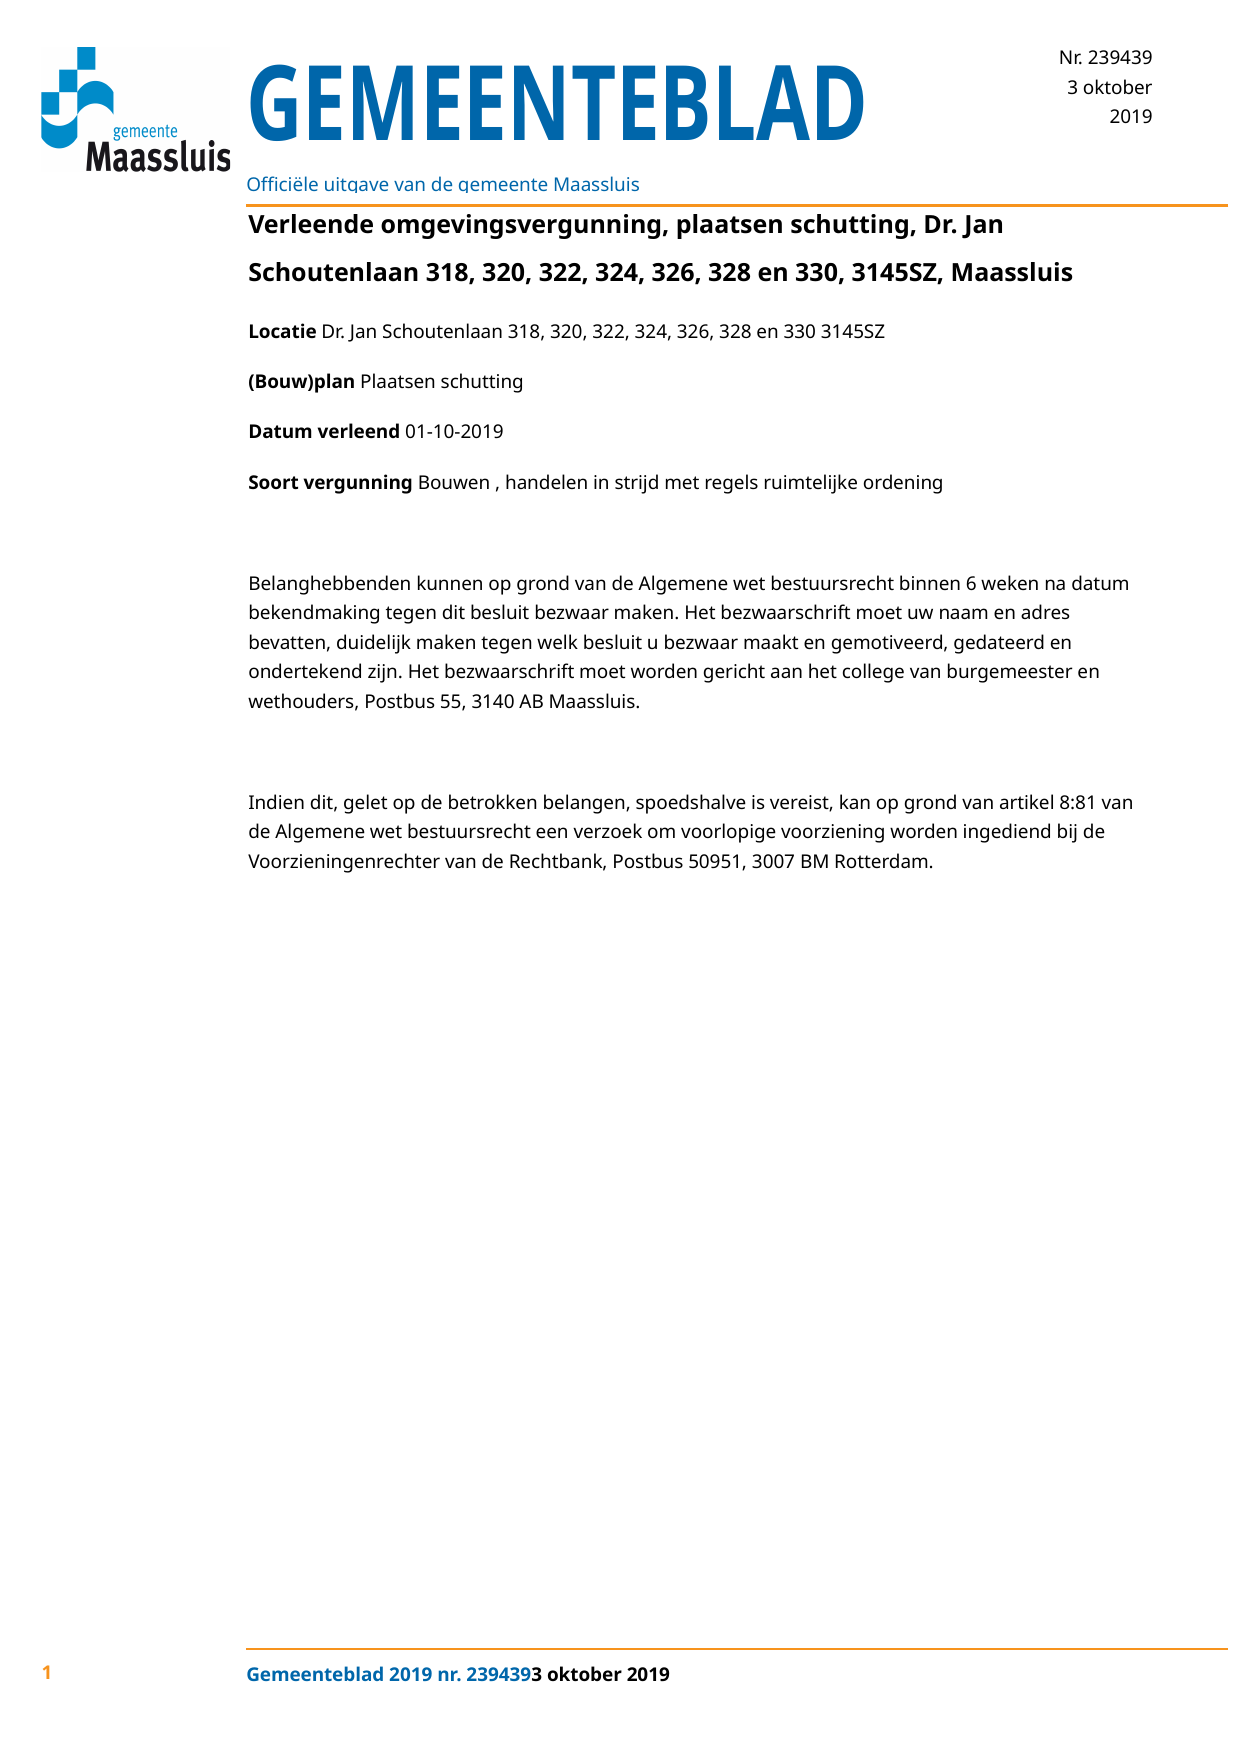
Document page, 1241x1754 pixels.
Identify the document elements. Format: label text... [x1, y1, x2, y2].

text Locatie Dr. Jan Schoutenlaan 318, 320, 322, 324, 326, 328 en 330 3145SZ [248, 318, 1152, 344]
text Indien dit, gelet op de betrokken belangen, spoedshalve is vereist, kan op grond van artikel 8:81 van de Algemene wet bestuursrecht een verzoek om voorlopige voorziening worden ingediend bij de Voorzieningenrechter van de Rechtbank, Postbus 50951, 3007 BM Rotterdam. [248, 789, 1152, 874]
picture [41, 47, 231, 172]
text Soort vergunning Bouwen , handelen in strijd met regels ruimtelijke ordening [248, 469, 1152, 495]
text Datum verleend 01-10-2019 [248, 419, 1152, 444]
picture [41, 47, 77, 92]
text Belanghebbenden kunnen op grond van de Algemene wet bestuursrecht binnen 6 weken na datum bekendmaking tegen dit besluit bezwaar maken. Het bezwaarschrift moet uw naam en adres bevatten, duidelijk maken tegen welk besluit u bezwaar maakt en gemotiveerd, gedateerd en ondertekend zijn. Het bezwaarschrift moet worden gericht aan het college van burgemeester en wethouders, Postbus 55, 3140 AB Maassluis. [248, 570, 1152, 714]
text (Bouw)plan Plaatsen schutting [248, 368, 1152, 394]
text Verleende omgevingsvergunning, plaatsen schutting, Dr. Jan Schoutenlaan 318, 320, 322, 324, 326, 328 en 330, 3145SZ, Maassluis [248, 207, 1152, 288]
